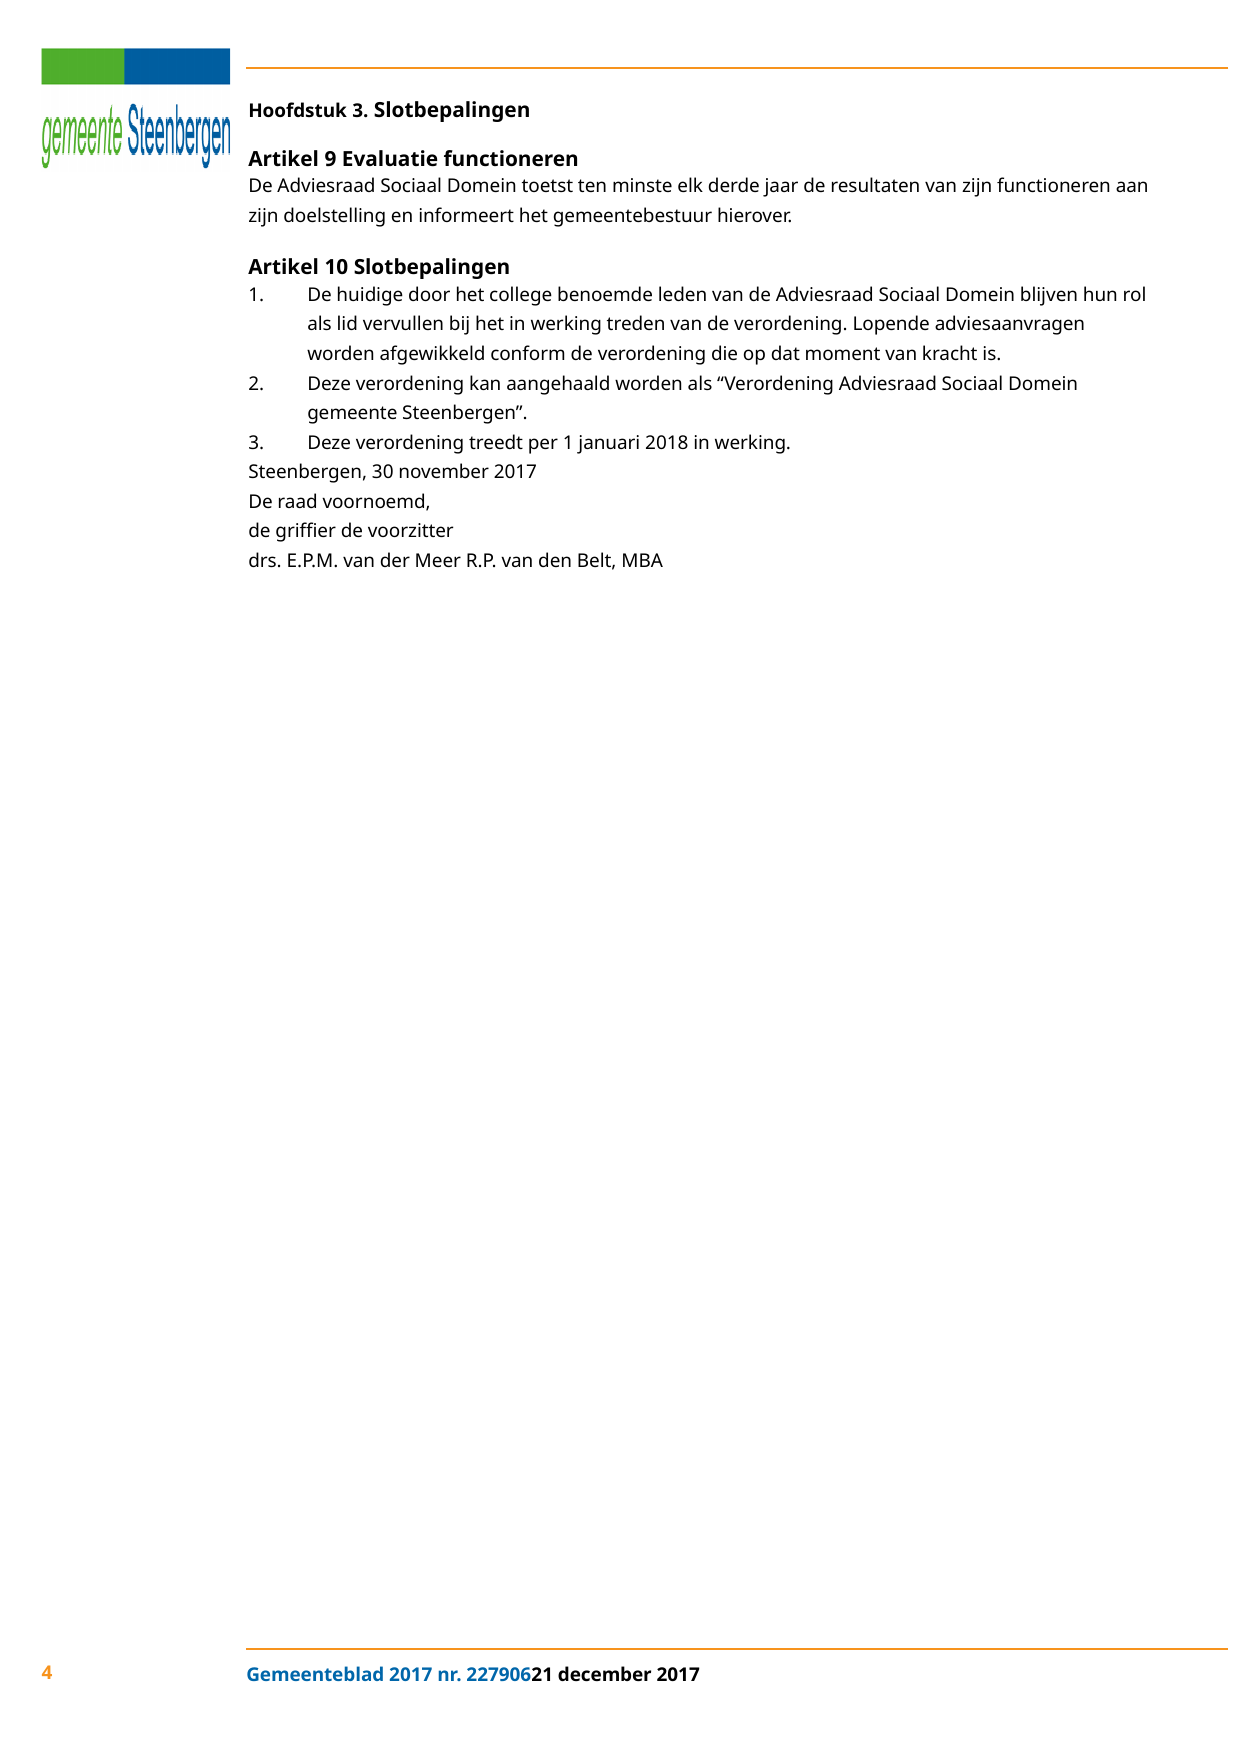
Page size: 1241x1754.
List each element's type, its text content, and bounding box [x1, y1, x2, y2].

text De Adviesraad Sociaal Domein toetst ten minste elk derde jaar de resultaten van zijn functioneren aan zijn doelstelling en informeert het gemeentebestuur hierover. [248, 172, 1152, 228]
picture [41, 47, 231, 172]
list Deze verordening kan aangehaald worden als “Verordening Adviesraad Sociaal Domein gemeente Steenbergen”. [248, 370, 1152, 425]
text Hoofdstuk 3. Slotbepalingen [248, 95, 1152, 123]
text de griffier de voorzitter [248, 518, 1152, 543]
list De huidige door het college benoemde leden van de Adviesraad Sociaal Domein blijven hun rol als lid vervullen bij het in werking treden van de verordening. Lopende adviesaanvragen worden afgewikkeld conform de verordening die op dat moment van kracht is. [248, 281, 1152, 366]
text drs. E.P.M. van der Meer R.P. van den Belt, MBA [248, 547, 1152, 573]
text Artikel 9 Evaluatie functioneren [248, 144, 1152, 172]
text De raad voornoemd, [248, 488, 1152, 514]
list Deze verordening treedt per 1 januari 2018 in werking. [248, 429, 1152, 454]
text Artikel 10 Slotbepalingen [248, 252, 1152, 281]
text Steenbergen, 30 november 2017 [248, 458, 1152, 484]
